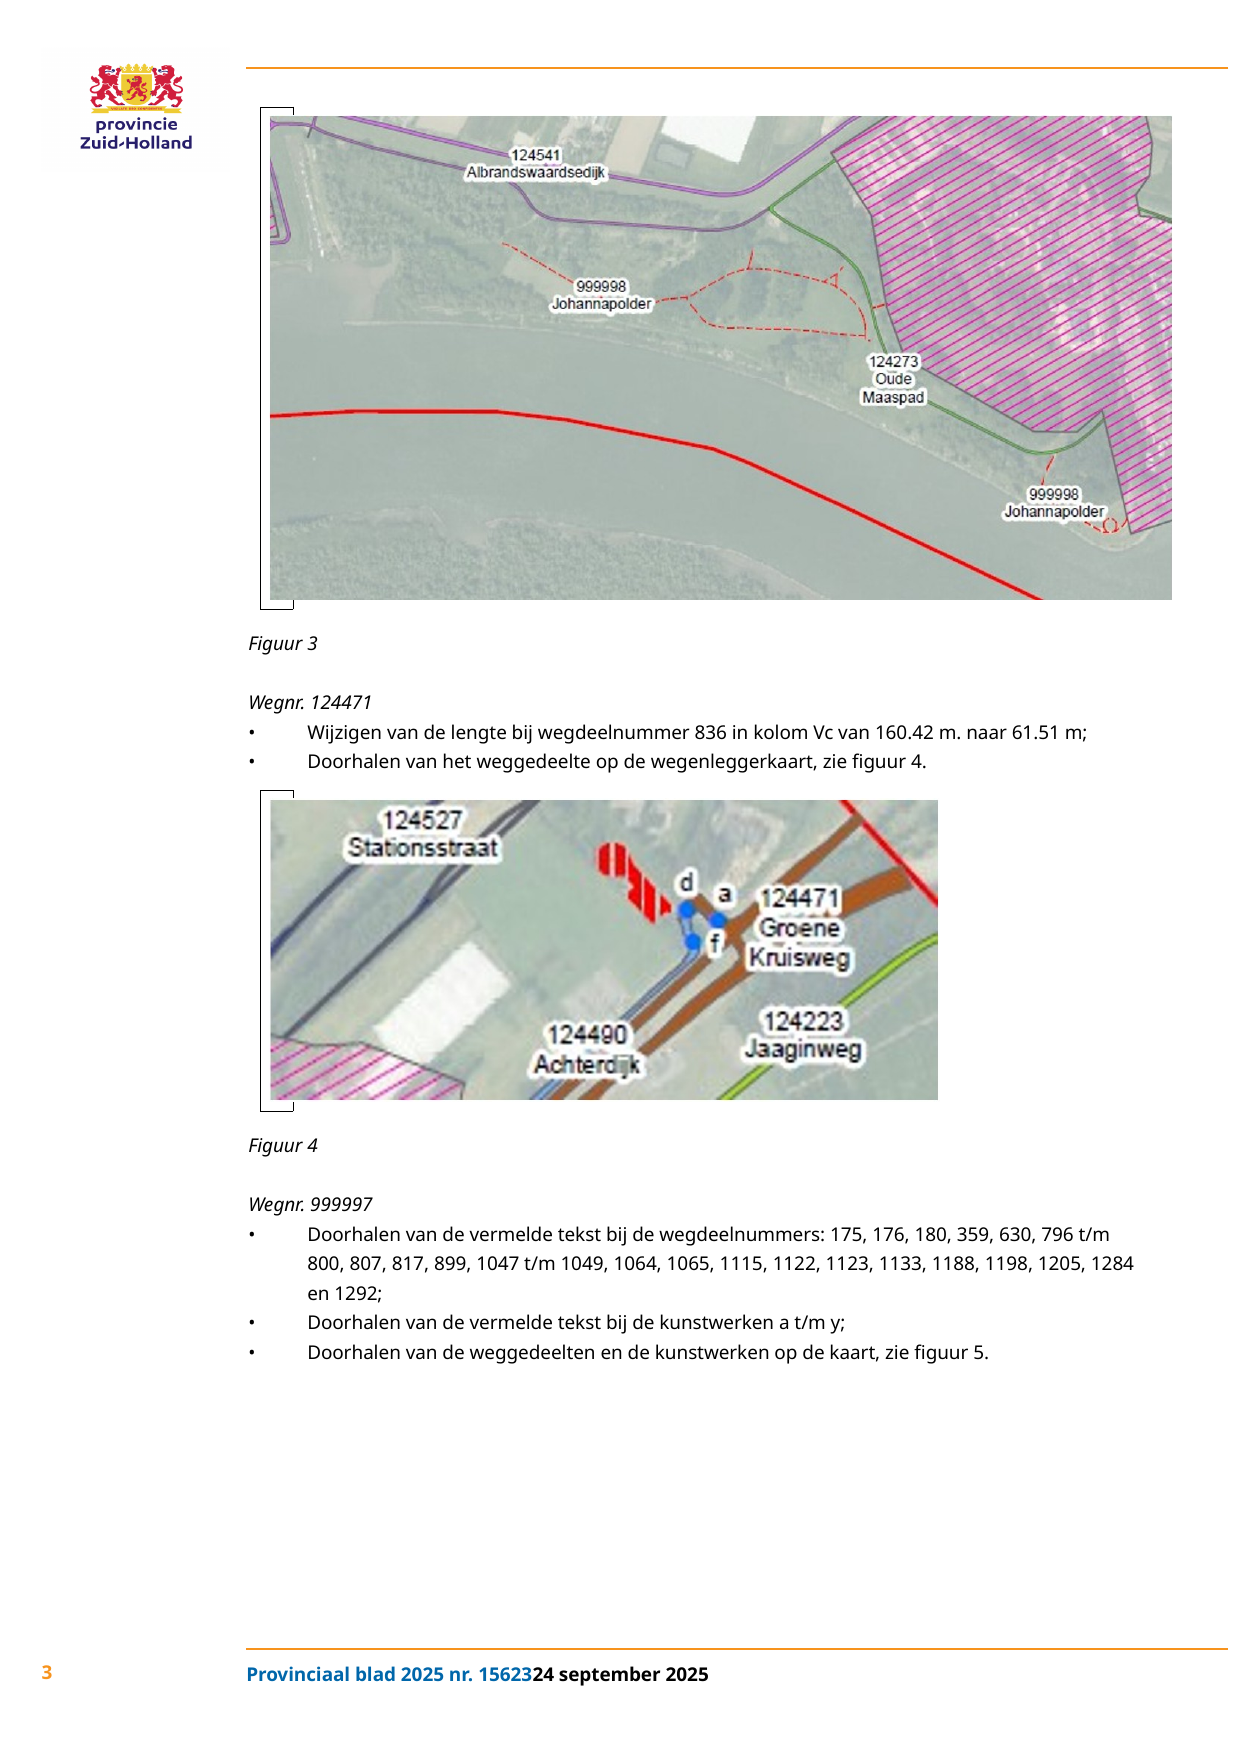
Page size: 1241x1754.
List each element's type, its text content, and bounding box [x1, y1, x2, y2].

text Figuur 3 [248, 630, 1152, 656]
text Wegnr. 124471 [248, 689, 1152, 715]
text Figuur 4 [248, 1132, 1152, 1158]
list Doorhalen van de vermelde tekst bij de wegdeelnummers: 175, 176, 180, 359, 630, 796 t/m 800, 807, 817, 899, 1047 t/m 1049, 1064, 1065, 1115, 1122, 1123, 1133, 1188, 1198, 1205, 1284 en 1292; [248, 1221, 1152, 1306]
list Doorhalen van de vermelde tekst bij de kunstwerken a t/m y; [248, 1309, 1152, 1335]
text Wegnr. 999997 [248, 1191, 1152, 1217]
list Doorhalen van het weggedeelte op de wegenleggerkaart, zie figuur 4. [248, 748, 1152, 774]
list Wijzigen van de lengte bij wegdeelnummer 836 in kolom Vc van 160.42 m. naar 61.51 m; [248, 719, 1152, 744]
picture [268, 115, 1173, 600]
list Doorhalen van de weggedeelten en de kunstwerken op de kaart, zie figuur 5. [248, 1339, 1152, 1365]
picture [41, 47, 231, 172]
picture [268, 798, 1173, 1102]
